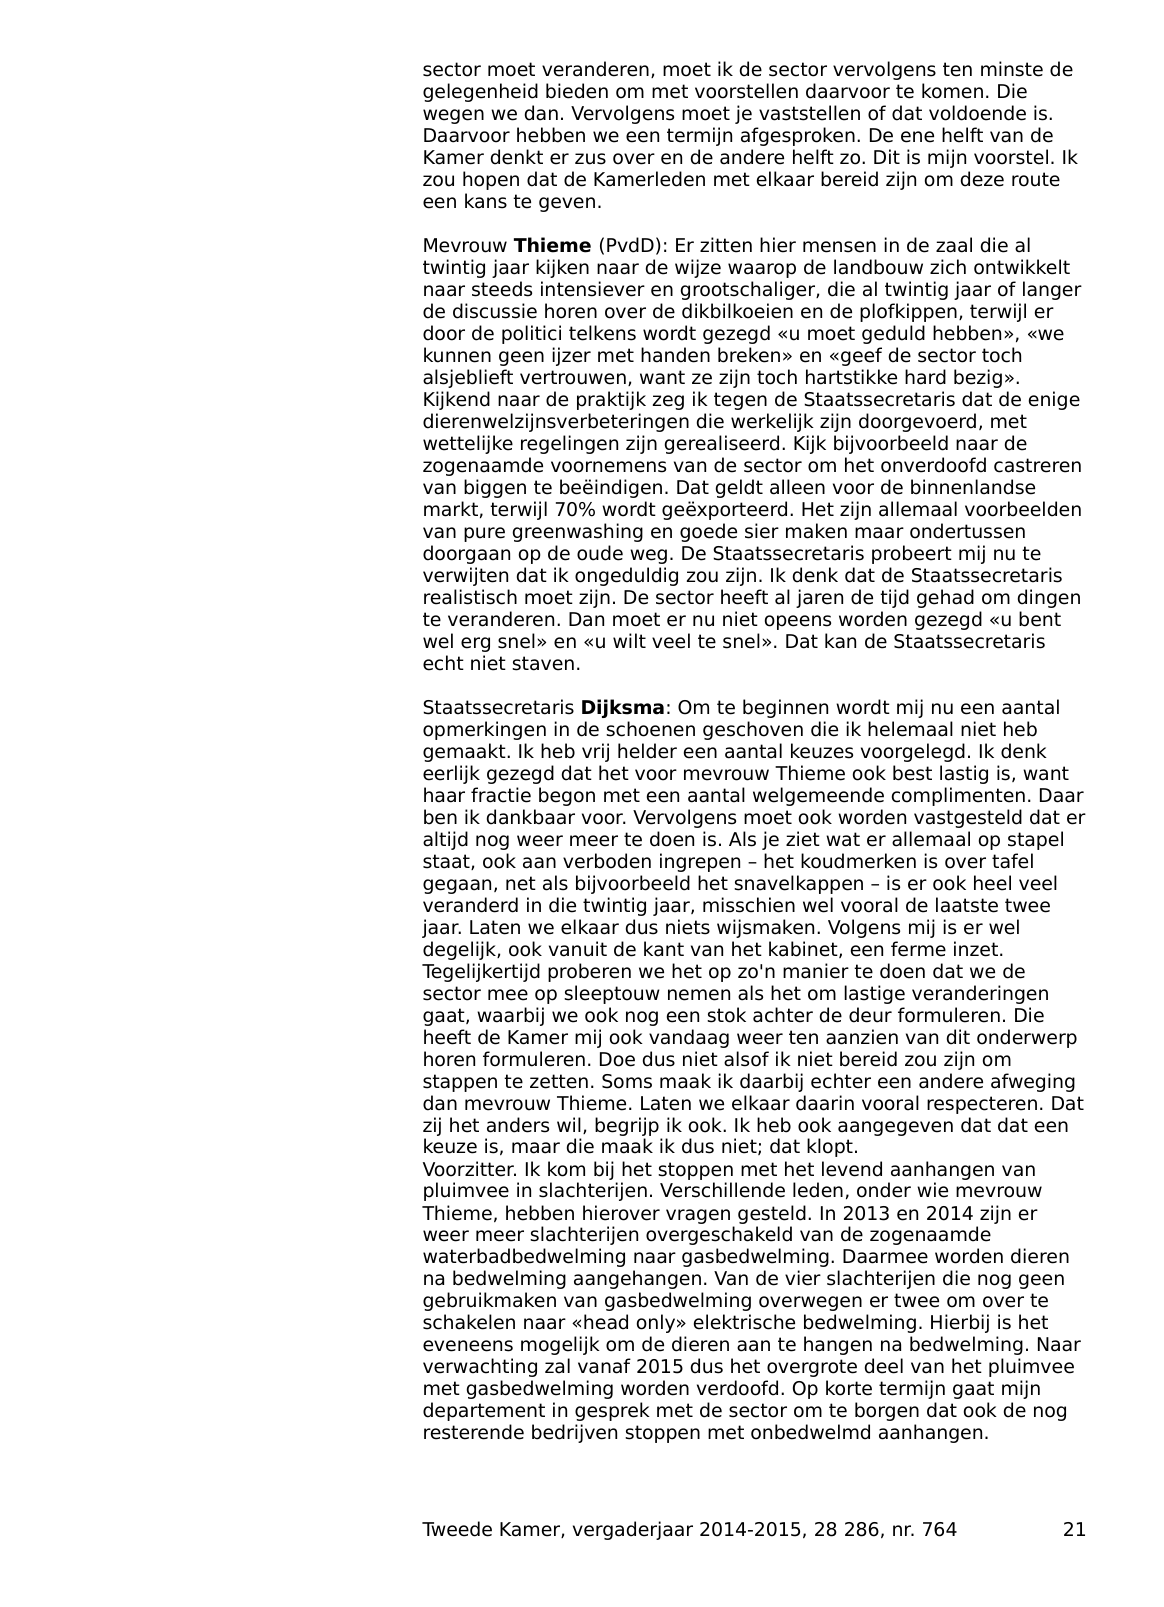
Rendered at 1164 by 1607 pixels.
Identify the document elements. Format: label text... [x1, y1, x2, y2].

text Mevrouw Thieme (PvdD): Er zitten hier mensen in de zaal die al twintig jaar kijken naar de wijze waarop de landbouw zich ontwikkelt naar steeds intensiever en grootschaliger, die al twintig jaar of langer de discussie horen over de dikbilkoeien en de plofkippen, terwijl er door de politici telkens wordt gezegd «u moet geduld hebben», «we kunnen geen ijzer met handen breken» en «geef de sector toch alsjeblieft vertrouwen, want ze zijn toch hartstikke hard bezig». Kijkend naar de praktijk zeg ik tegen de Staatssecretaris dat de enige dierenwelzijnsverbeteringen die werkelijk zijn doorgevoerd, met wettelijke regelingen zijn gerealiseerd. Kijk bijvoorbeeld naar de zogenaamde voornemens van de sector om het onverdoofd castreren van biggen te beëindigen. Dat geldt alleen voor de binnenlandse markt, terwijl 70% wordt geëxporteerd. Het zijn allemaal voorbeelden van pure greenwashing en goede sier maken maar ondertussen doorgaan op de oude weg. De Staatssecretaris probeert mij nu te verwijten dat ik ongeduldig zou zijn. Ik denk dat de Staatssecretaris realistisch moet zijn. De sector heeft al jaren de tijd gehad om dingen te veranderen. Dan moet er nu niet opeens worden gezegd «u bent wel erg snel» en «u wilt veel te snel». Dat kan de Staatssecretaris echt niet staven. [422, 235, 1087, 675]
text sector moet veranderen, moet ik de sector vervolgens ten minste de gelegenheid bieden om met voorstellen daarvoor te komen. Die wegen we dan. Vervolgens moet je vaststellen of dat voldoende is. Daarvoor hebben we een termijn afgesproken. De ene helft van de Kamer denkt er zus over en de andere helft zo. Dit is mijn voorstel. Ik zou hopen dat de Kamerleden met elkaar bereid zijn om deze route een kans te geven. [422, 59, 1087, 213]
text Voorzitter. Ik kom bij het stoppen met het levend aanhangen van pluimvee in slachterijen. Verschillende leden, onder wie mevrouw Thieme, hebben hierover vragen gesteld. In 2013 en 2014 zijn er weer meer slachterijen overgeschakeld van de zogenaamde waterbadbedwelming naar gasbedwelming. Daarmee worden dieren na bedwelming aangehangen. Van de vier slachterijen die nog geen gebruikmaken van gasbedwelming overwegen er twee om over te schakelen naar «head only» elektrische bedwelming. Hierbij is het eveneens mogelijk om de dieren aan te hangen na bedwelming. Naar verwachting zal vanaf 2015 dus het overgrote deel van het pluimvee met gasbedwelming worden verdoofd. Op korte termijn gaat mijn departement in gesprek met de sector om te borgen dat ook de nog resterende bedrijven stoppen met onbedwelmd aanhangen. [422, 1158, 1087, 1444]
text Staatssecretaris Dijksma: Om te beginnen wordt mij nu een aantal opmerkingen in de schoenen geschoven die ik helemaal niet heb gemaakt. Ik heb vrij helder een aantal keuzes voorgelegd. Ik denk eerlijk gezegd dat het voor mevrouw Thieme ook best lastig is, want haar fractie begon met een aantal welgemeende complimenten. Daar ben ik dankbaar voor. Vervolgens moet ook worden vastgesteld dat er altijd nog weer meer te doen is. Als je ziet wat er allemaal op stapel staat, ook aan verboden ingrepen – het koudmerken is over tafel gegaan, net als bijvoorbeeld het snavelkappen – is er ook heel veel veranderd in die twintig jaar, misschien wel vooral de laatste twee jaar. Laten we elkaar dus niets wijsmaken. Volgens mij is er wel degelijk, ook vanuit de kant van het kabinet, een ferme inzet. Tegelijkertijd proberen we het op zo'n manier te doen dat we de sector mee op sleeptouw nemen als het om lastige veranderingen gaat, waarbij we ook nog een stok achter de deur formuleren. Die heeft de Kamer mij ook vandaag weer ten aanzien van dit onderwerp horen formuleren. Doe dus niet alsof ik niet bereid zou zijn om stappen te zetten. Soms maak ik daarbij echter een andere afweging dan mevrouw Thieme. Laten we elkaar daarin vooral respecteren. Dat zij het anders wil, begrijp ik ook. Ik heb ook aangegeven dat dat een keuze is, maar die maak ik dus niet; dat klopt. [422, 697, 1087, 1158]
